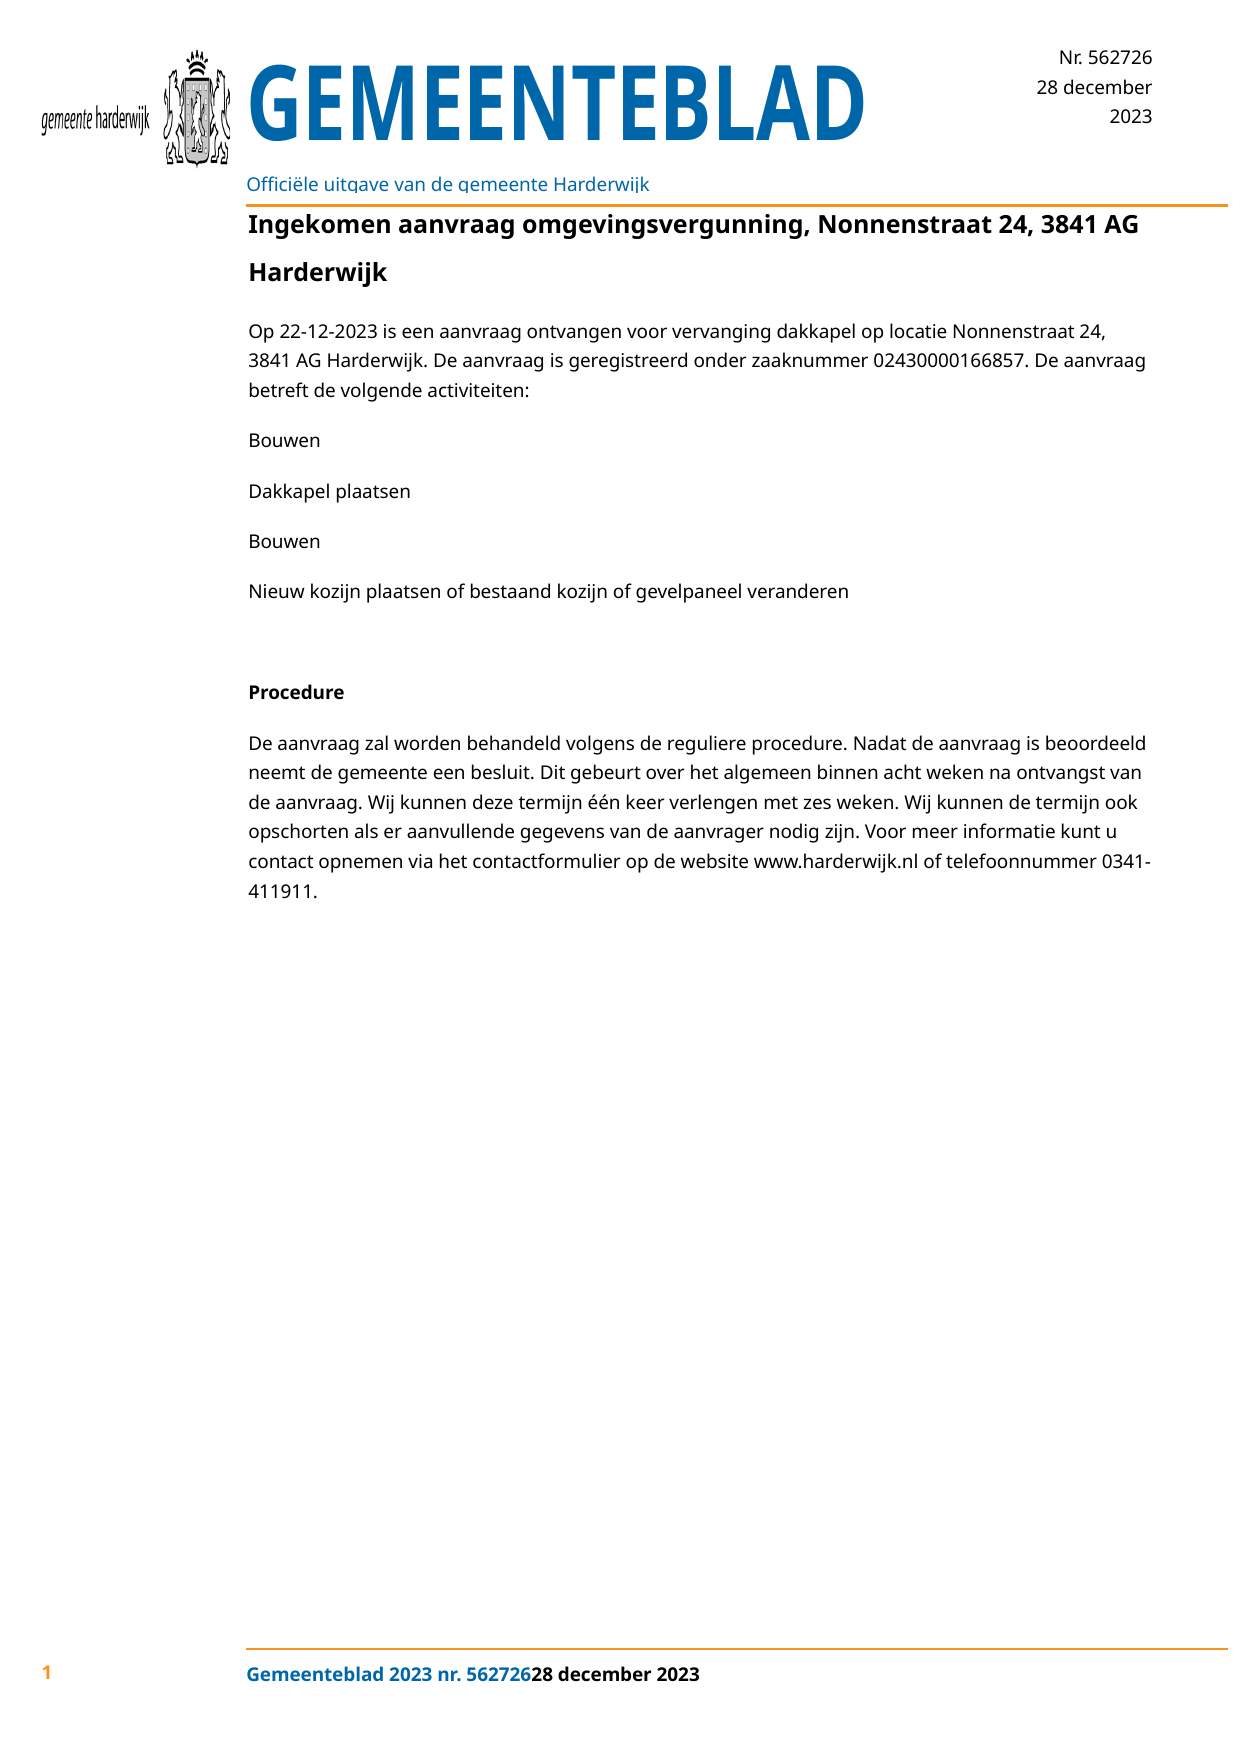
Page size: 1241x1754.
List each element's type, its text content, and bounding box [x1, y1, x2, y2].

text Op 22-12-2023 is een aanvraag ontvangen voor vervanging dakkapel op locatie Nonnenstraat 24, 3841 AG Harderwijk. De aanvraag is geregistreerd onder zaaknummer 02430000166857. De aanvraag betreft de volgende activiteiten: [248, 318, 1152, 403]
text Nieuw kozijn plaatsen of bestaand kozijn of gevelpaneel veranderen [248, 579, 1152, 604]
text Ingekomen aanvraag omgevingsvergunning, Nonnenstraat 24, 3841 AG Harderwijk [248, 207, 1152, 288]
picture [41, 47, 231, 172]
text Bouwen [248, 427, 1152, 453]
text Procedure [248, 679, 1152, 705]
text Bouwen [248, 528, 1152, 554]
text Dakkapel plaatsen [248, 478, 1152, 504]
text De aanvraag zal worden behandeld volgens de reguliere procedure. Nadat de aanvraag is beoordeeld neemt de gemeente een besluit. Dit gebeurt over het algemeen binnen acht weken na ontvangst van de aanvraag. Wij kunnen deze termijn één keer verlengen met zes weken. Wij kunnen de termijn ook opschorten als er aanvullende gegevens van de aanvrager nodig zijn. Voor meer informatie kunt u contact opnemen via het contactformulier op de website www.harderwijk.nl of telefoonnummer 0341-411911. [248, 730, 1152, 904]
